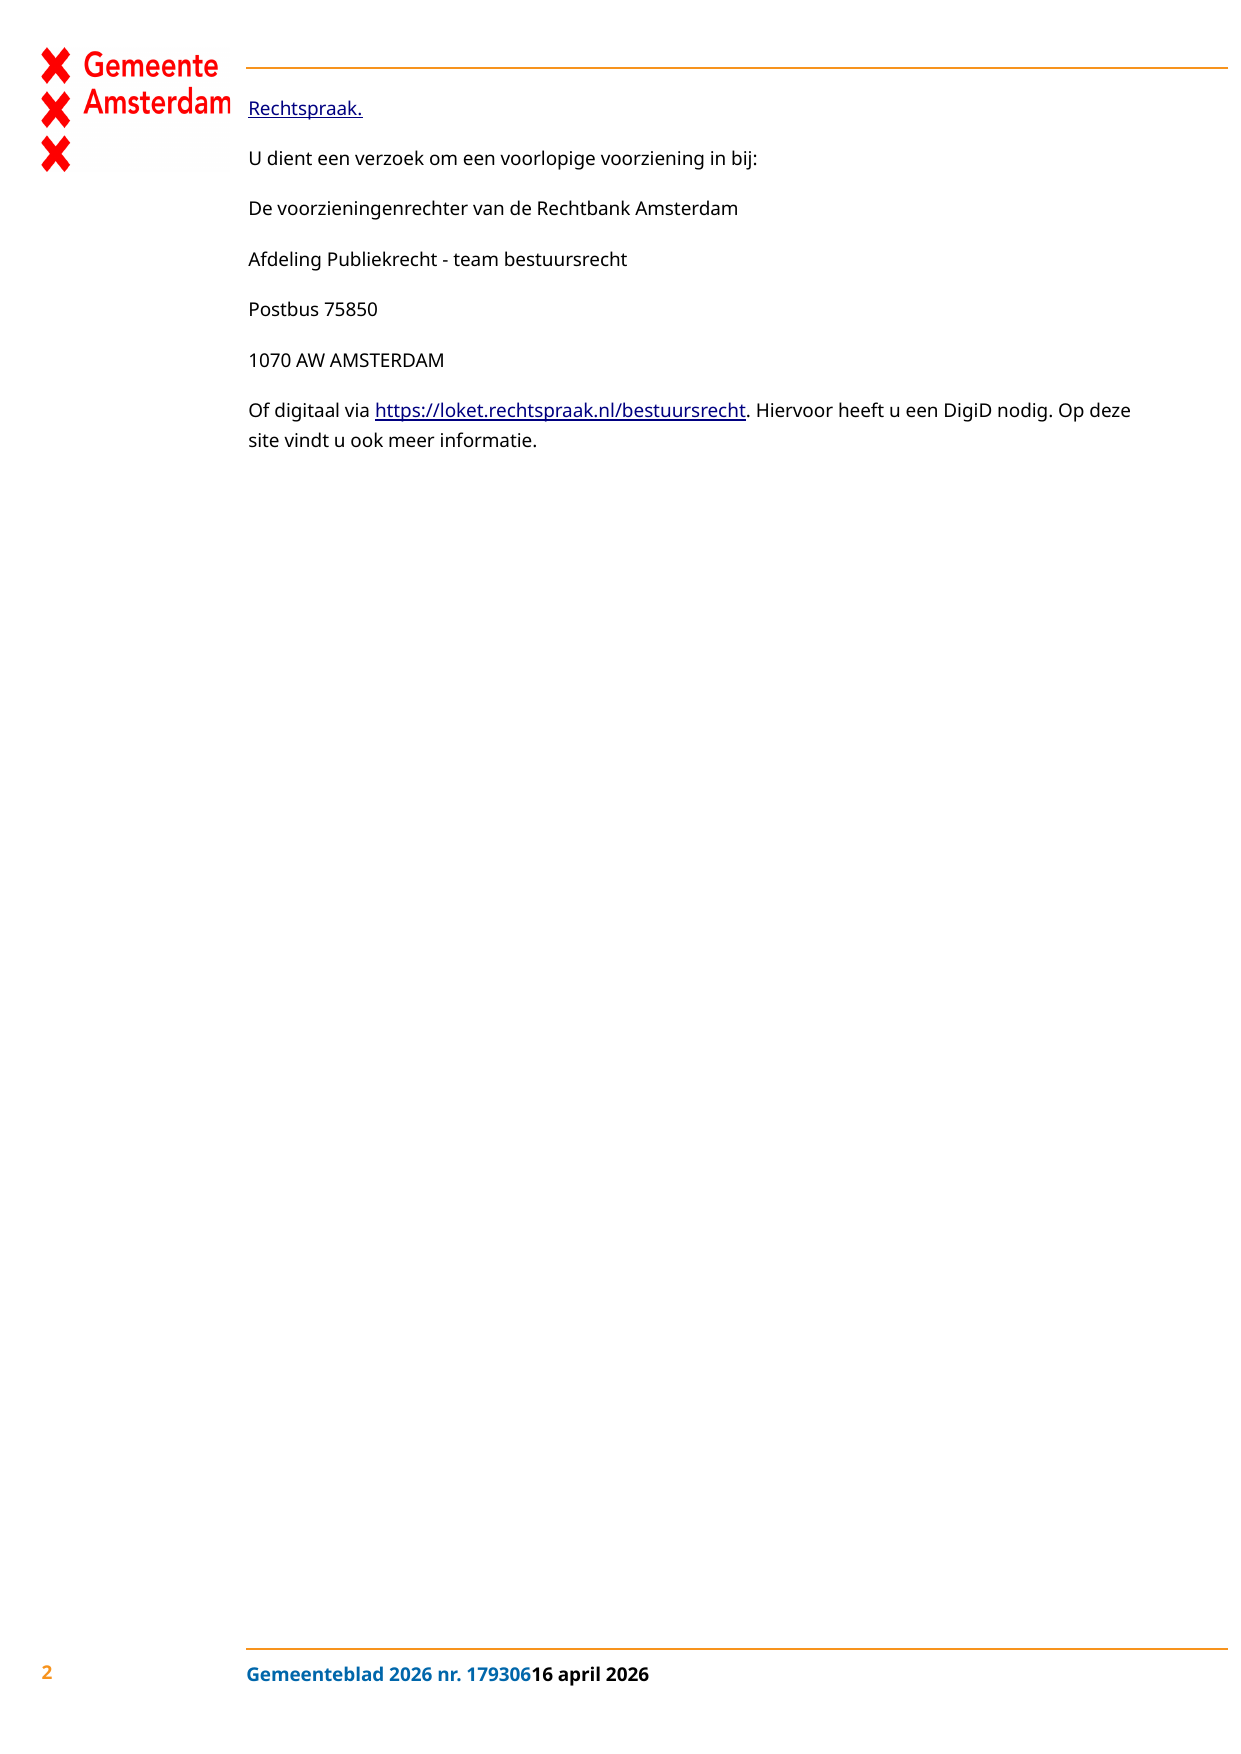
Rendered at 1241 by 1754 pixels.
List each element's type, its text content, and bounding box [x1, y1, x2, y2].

text Afdeling Publiekrecht - team bestuursrecht [248, 246, 1152, 272]
text De voorzieningenrechter van de Rechtbank Amsterdam [248, 196, 1152, 221]
text 1070 AW AMSTERDAM [248, 347, 1152, 373]
text Of digitaal via https://loket.rechtspraak.nl/bestuursrecht. Hiervoor heeft u een DigiD nodig. Op deze site vindt u ook meer informatie. [248, 397, 1152, 453]
text Rechtspraak. [248, 95, 1152, 121]
text U dient een verzoek om een voorlopige voorziening in bij: [248, 145, 1152, 171]
picture [41, 47, 231, 172]
text Postbus 75850 [248, 296, 1152, 322]
